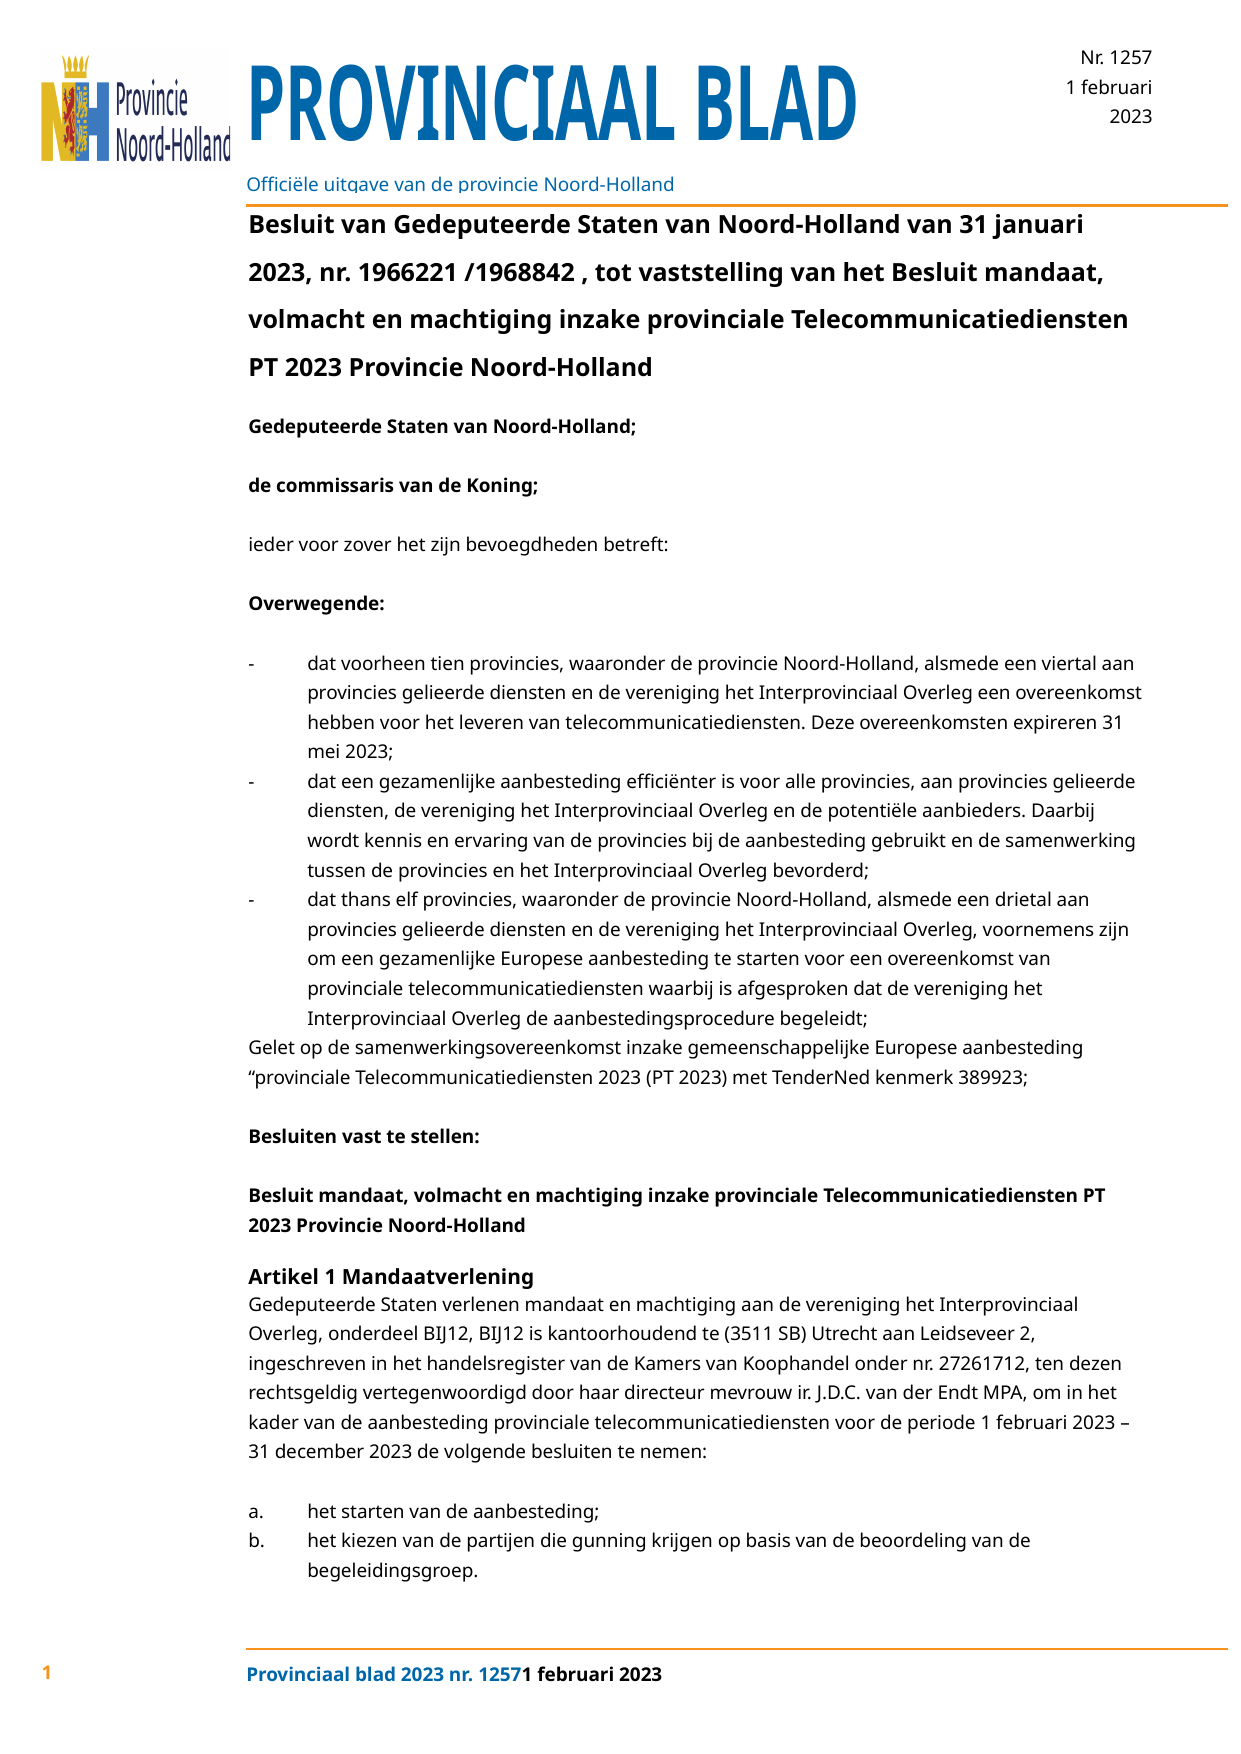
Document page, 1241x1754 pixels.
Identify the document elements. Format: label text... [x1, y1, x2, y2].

text Overwegende: [248, 591, 1152, 616]
text ieder voor zover het zijn bevoegdheden betreft: [248, 531, 1152, 557]
list het kiezen van de partijen die gunning krijgen op basis van de beoordeling van de begeleidingsgroep. [248, 1527, 1152, 1583]
list dat een gezamenlijke aanbesteding efficiënter is voor alle provincies, aan provincies gelieerde diensten, de vereniging het Interprovinciaal Overleg en de potentiële aanbieders. Daarbij wordt kennis en ervaring van de provincies bij de aanbesteding gebruikt en de samenwerking tussen de provincies en het Interprovinciaal Overleg bevorderd; [248, 768, 1152, 883]
list dat thans elf provincies, waaronder de provincie Noord-Holland, alsmede een drietal aan provincies gelieerde diensten en de vereniging het Interprovinciaal Overleg, voornemens zijn om een gezamenlijke Europese aanbesteding te starten voor een overeenkomst van provinciale telecommunicatiediensten waarbij is afgesproken dat de vereniging het Interprovinciaal Overleg de aanbestedingsprocedure begeleidt; [248, 886, 1152, 1031]
list dat voorheen tien provincies, waaronder de provincie Noord-Holland, alsmede een viertal aan provincies gelieerde diensten en de vereniging het Interprovinciaal Overleg een overeenkomst hebben voor het leveren van telecommunicatiediensten. Deze overeenkomsten expireren 31 mei 2023; [248, 650, 1152, 764]
text Gedeputeerde Staten verlenen mandaat en machtiging aan de vereniging het Interprovinciaal Overleg, onderdeel BIJ12, BIJ12 is kantoorhoudend te (3511 SB) Utrecht aan Leidseveer 2, ingeschreven in het handelsregister van de Kamers van Koophandel onder nr. 27261712, ten dezen rechtsgeldig vertegenwoordigd door haar directeur mevrouw ir. J.D.C. van der Endt MPA, om in het kader van de aanbesteding provinciale telecommunicatiediensten voor de periode 1 februari 2023 – 31 december 2023 de volgende besluiten te nemen: [248, 1291, 1152, 1464]
text Besluit van Gedeputeerde Staten van Noord-Holland van 31 januari 2023, nr. 1966221 /1968842 , tot vaststelling van het Besluit mandaat, volmacht en machtiging inzake provinciale Telecommunicatiediensten PT 2023 Provincie Noord-Holland [248, 207, 1152, 384]
text Besluiten vast te stellen: [248, 1123, 1152, 1149]
text Besluit mandaat, volmacht en machtiging inzake provinciale Telecommunicatiediensten PT 2023 Provincie Noord-Holland [248, 1182, 1152, 1238]
text de commissaris van de Koning; [248, 472, 1152, 498]
text Gelet op de samenwerkingsovereenkomst inzake gemeenschappelijke Europese aanbesteding “provinciale Telecommunicatiediensten 2023 (PT 2023) met TenderNed kenmerk 389923; [248, 1034, 1152, 1090]
list het starten van de aanbesteding; [248, 1498, 1152, 1523]
text Gedeputeerde Staten van Noord-Holland; [248, 413, 1152, 439]
picture [41, 47, 231, 172]
text Artikel 1 Mandaatverlening [248, 1262, 1152, 1291]
